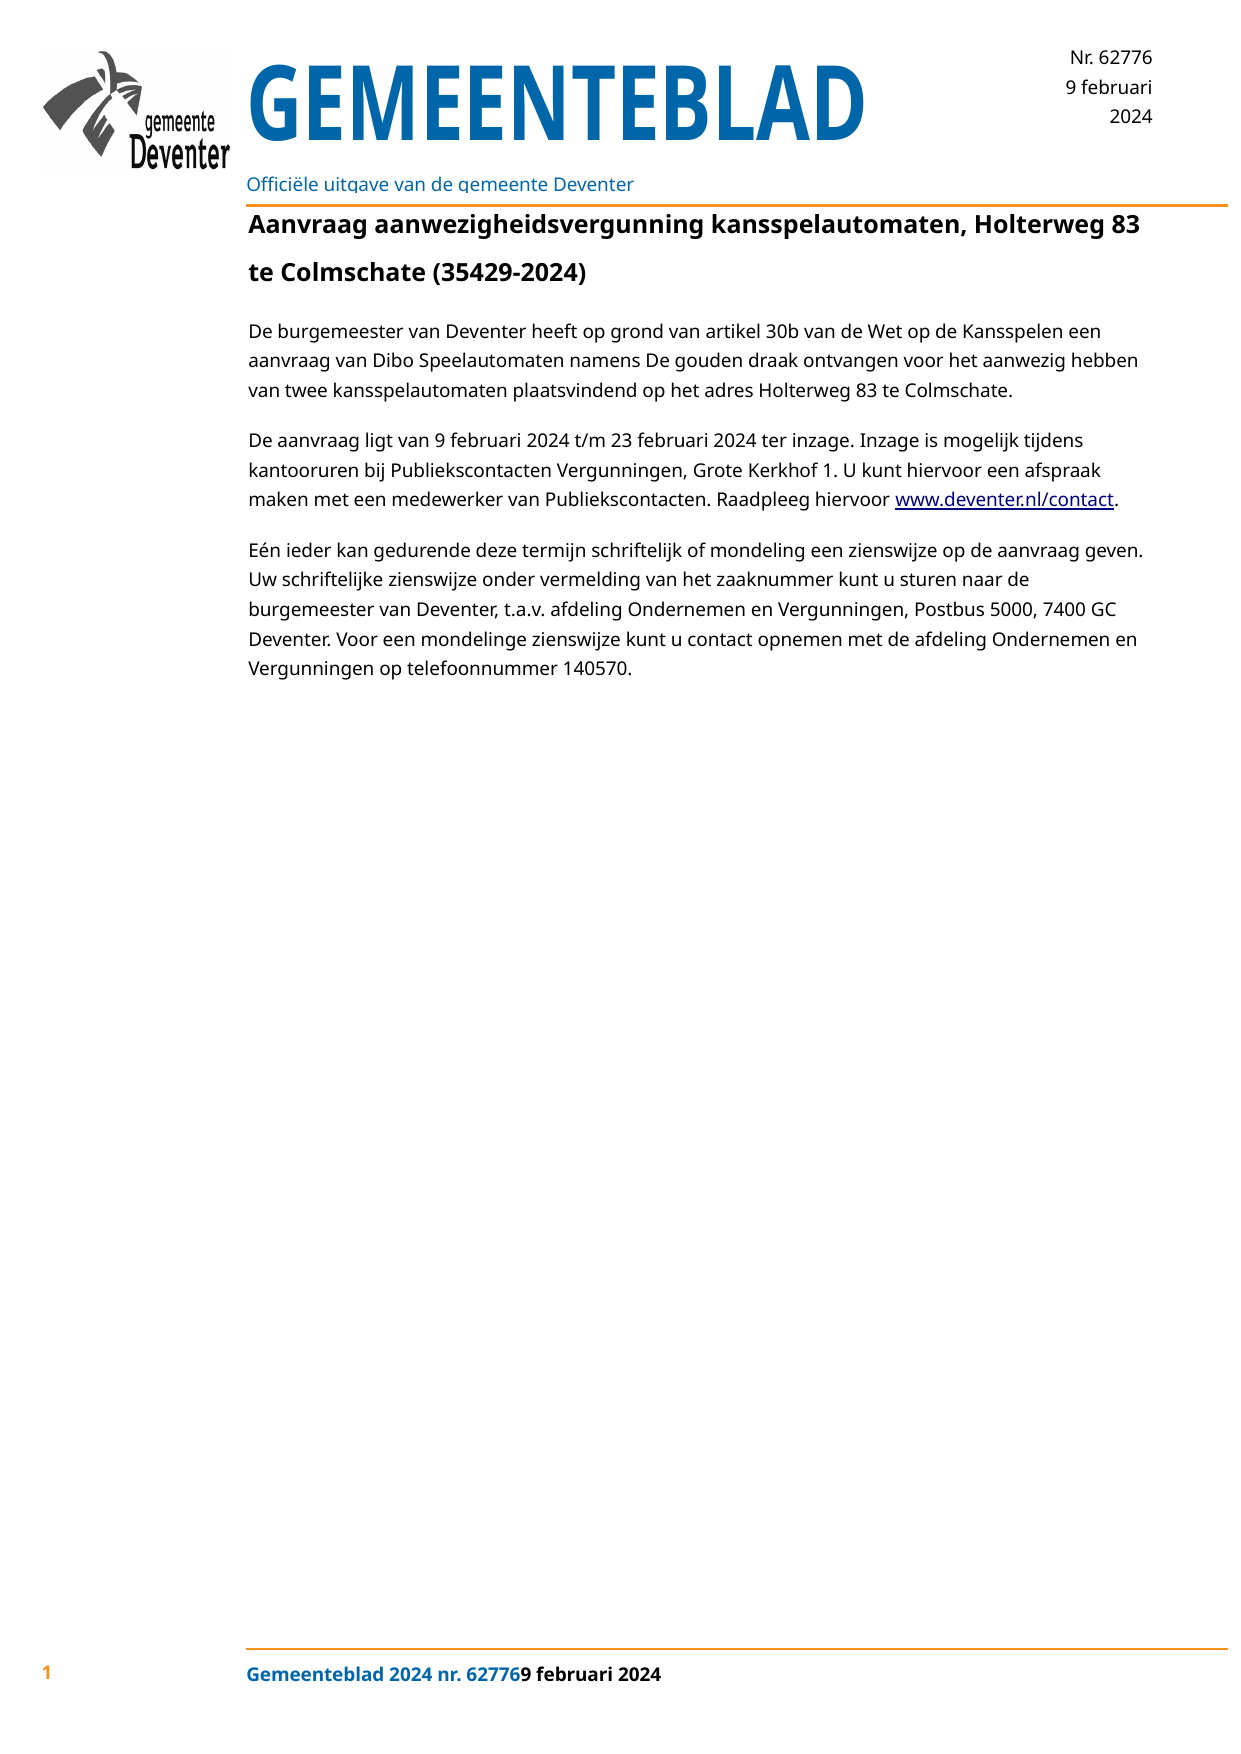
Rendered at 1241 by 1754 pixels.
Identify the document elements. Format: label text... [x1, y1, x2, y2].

text Eén ieder kan gedurende deze termijn schriftelijk of mondeling een zienswijze op de aanvraag geven. Uw schriftelijke zienswijze onder vermelding van het zaaknummer kunt u sturen naar de burgemeester van Deventer, t.a.v. afdeling Ondernemen en Vergunningen, Postbus 5000, 7400 GC Deventer. Voor een mondelinge zienswijze kunt u contact opnemen met de afdeling Ondernemen en Vergunningen op telefoonnummer 140570. [248, 537, 1152, 681]
text De aanvraag ligt van 9 februari 2024 t/m 23 februari 2024 ter inzage. Inzage is mogelijk tijdens kantooruren bij Publiekscontacten Vergunningen, Grote Kerkhof 1. U kunt hiervoor een afspraak maken met een medewerker van Publiekscontacten. Raadpleeg hiervoor www.deventer.nl/contact. [248, 427, 1152, 512]
picture [41, 47, 231, 172]
text De burgemeester van Deventer heeft op grond van artikel 30b van de Wet op de Kansspelen een aanvraag van Dibo Speelautomaten namens De gouden draak ontvangen voor het aanwezig hebben van twee kansspelautomaten plaatsvindend op het adres Holterweg 83 te Colmschate. [248, 318, 1152, 403]
text Aanvraag aanwezigheidsvergunning kansspelautomaten, Holterweg 83 te Colmschate (35429-2024) [248, 207, 1152, 288]
